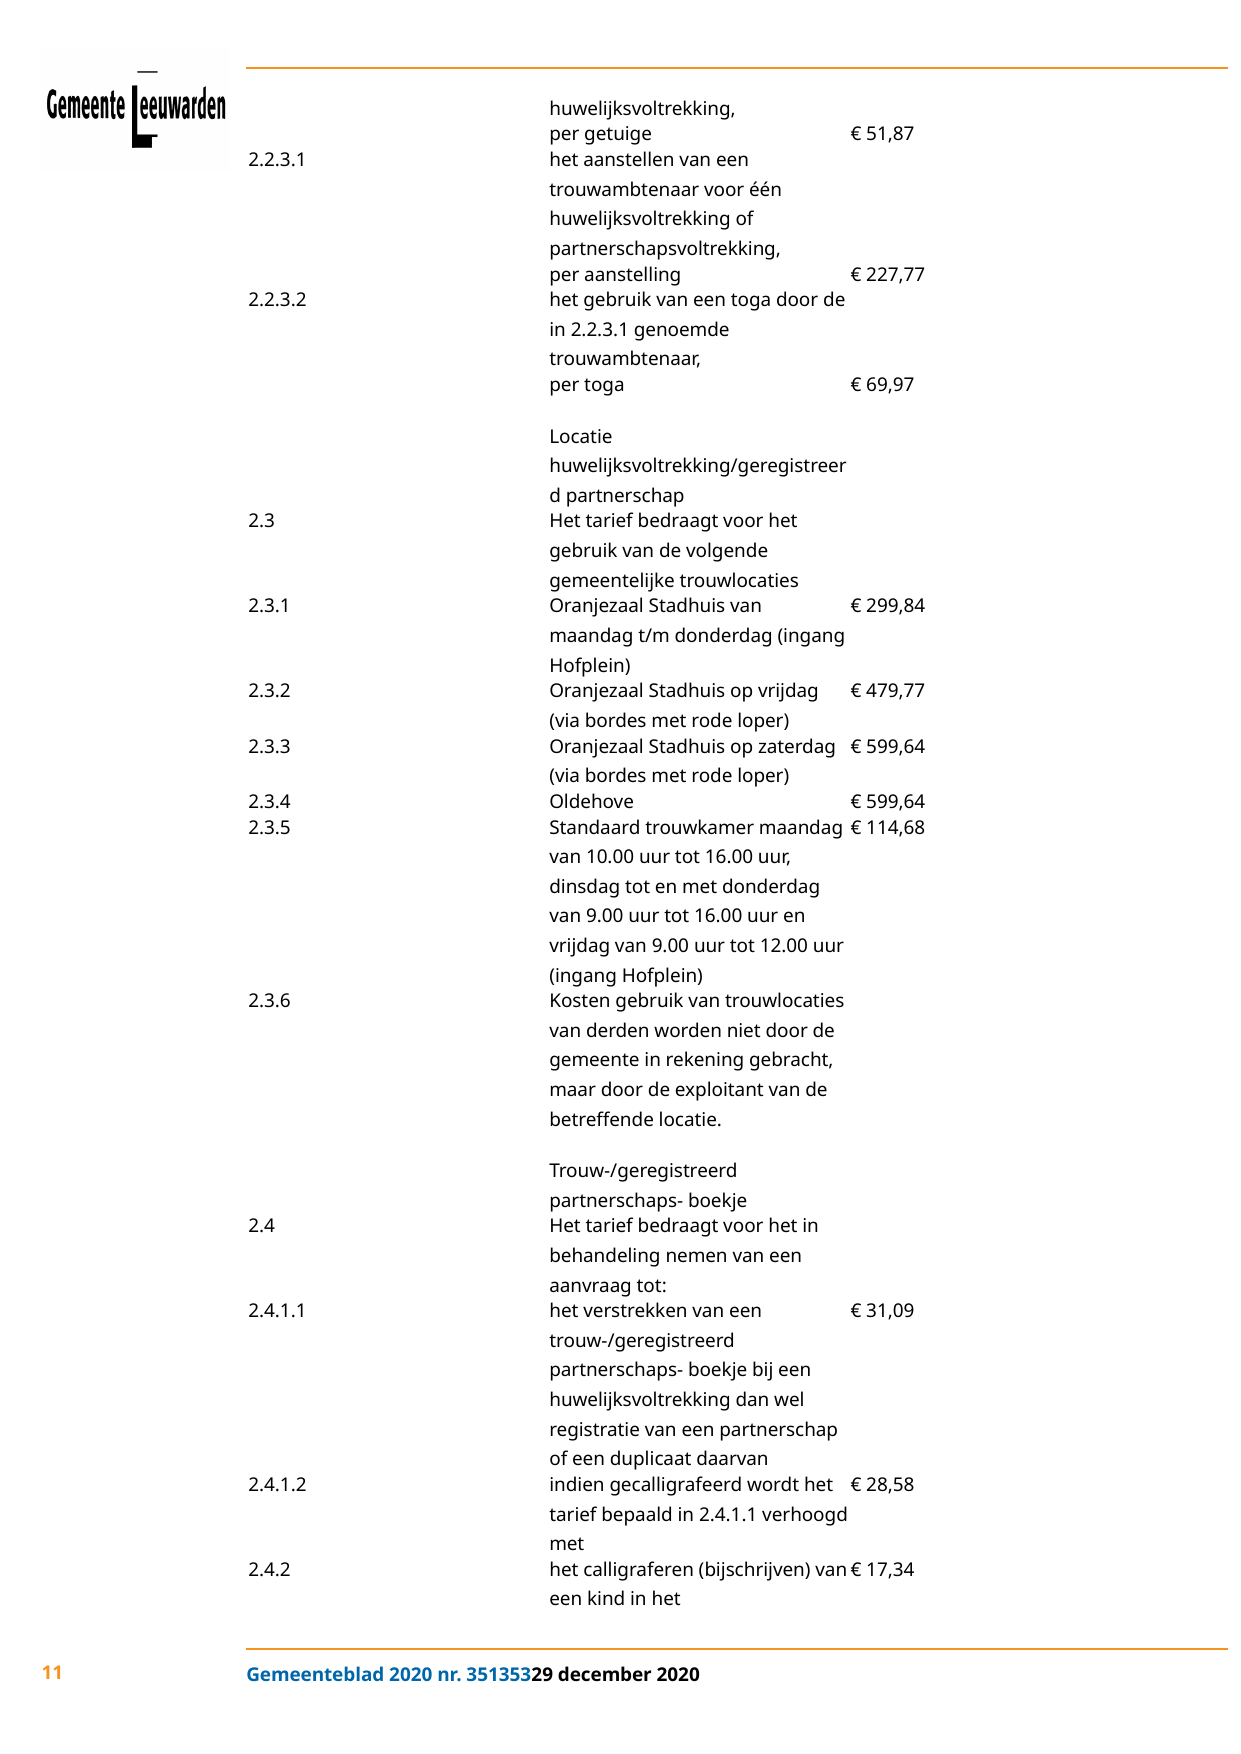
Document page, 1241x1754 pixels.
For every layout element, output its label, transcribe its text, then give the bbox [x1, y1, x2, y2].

table_cell huwelijksvoltrekking, [549, 95, 850, 121]
table_cell 2.4.1.1 [248, 1298, 549, 1471]
table_cell Het tarief bedraagt voor het in behandeling nemen van een aanvraag tot: [549, 1213, 850, 1297]
table_cell [248, 121, 549, 146]
table_cell € 114,68 [850, 814, 1152, 987]
table_cell € 479,77 [850, 678, 1152, 733]
table_cell het gebruik van een toga door de in 2.2.3.1 genoemde trouwambtenaar, [549, 286, 850, 371]
picture [41, 47, 231, 172]
table_cell [549, 397, 850, 423]
table_cell Oranjezaal Stadhuis op zaterdag (via bordes met rode loper) [549, 733, 850, 788]
table_cell [248, 1132, 549, 1157]
table_cell 2.3.2 [248, 678, 549, 733]
table_cell [850, 988, 1152, 1132]
table_cell [248, 261, 549, 286]
table_cell 2.2.3.1 [248, 146, 549, 261]
table_cell [248, 371, 549, 397]
table_cell het verstrekken van een trouw-/geregistreerd partnerschaps- boekje bij een huwelijksvoltrekking dan wel registratie van een partnerschap of een duplicaat daarvan [549, 1298, 850, 1471]
table_cell 2.3.4 [248, 788, 549, 814]
table_cell € 599,64 [850, 733, 1152, 788]
table_cell [850, 1132, 1152, 1157]
table_cell 2.3.5 [248, 814, 549, 987]
table_cell het calligraferen (bijschrijven) van een kind in het [549, 1556, 850, 1611]
table_cell € 69,97 [850, 371, 1152, 397]
table_cell [549, 1132, 850, 1157]
table_cell Oranjezaal Stadhuis op vrijdag (via bordes met rode loper) [549, 678, 850, 733]
table_cell 2.3.3 [248, 733, 549, 788]
table_cell [850, 95, 1152, 121]
table_cell € 31,09 [850, 1298, 1152, 1471]
table_cell [850, 508, 1152, 593]
table_cell 2.4 [248, 1213, 549, 1297]
table_cell € 599,64 [850, 788, 1152, 814]
table_cell 2.3 [248, 508, 549, 593]
table_cell € 28,58 [850, 1471, 1152, 1556]
table_cell per getuige [549, 121, 850, 146]
table_cell Oranjezaal Stadhuis van maandag t/m donderdag (ingang Hofplein) [549, 593, 850, 677]
table_cell [850, 1157, 1152, 1213]
table_cell € 227,77 [850, 261, 1152, 286]
table_cell 2.3.1 [248, 593, 549, 677]
table_cell het aanstellen van een trouwambtenaar voor één huwelijksvoltrekking of partnerschapsvoltrekking, [549, 146, 850, 261]
table_cell [850, 1213, 1152, 1297]
table_cell € 17,34 [850, 1556, 1152, 1611]
table_cell Oldehove [549, 788, 850, 814]
table_cell indien gecalligrafeerd wordt het tarief bepaald in 2.4.1.1 verhoogd met [549, 1471, 850, 1556]
table_cell [850, 423, 1152, 508]
table_cell [248, 397, 549, 423]
table_cell per toga [549, 371, 850, 397]
table_cell 2.4.2 [248, 1556, 549, 1611]
table_cell [248, 1157, 549, 1213]
table_cell Kosten gebruik van trouwlocaties van derden worden niet door de gemeente in rekening gebracht, maar door de exploitant van de betreffende locatie. [549, 988, 850, 1132]
table_cell Trouw-/geregistreerd partnerschaps- boekje [549, 1157, 850, 1213]
table_cell 2.4.1.2 [248, 1471, 549, 1556]
table_cell Locatie huwelijksvoltrekking/geregistreerd partnerschap [549, 423, 850, 508]
table_cell Het tarief bedraagt voor het gebruik van de volgende gemeentelijke trouwlocaties [549, 508, 850, 593]
table_cell € 51,87 [850, 121, 1152, 146]
table_cell [850, 397, 1152, 423]
table_cell per aanstelling [549, 261, 850, 286]
table_cell 2.2.3.2 [248, 286, 549, 371]
table_cell [248, 423, 549, 508]
table_cell [850, 286, 1152, 371]
table_cell [248, 95, 549, 121]
table_cell € 299,84 [850, 593, 1152, 677]
table_cell 2.3.6 [248, 988, 549, 1132]
table_cell [850, 146, 1152, 261]
table_cell Standaard trouwkamer maandag van 10.00 uur tot 16.00 uur, dinsdag tot en met donderdag van 9.00 uur tot 16.00 uur en vrijdag van 9.00 uur tot 12.00 uur (ingang Hofplein) [549, 814, 850, 987]
